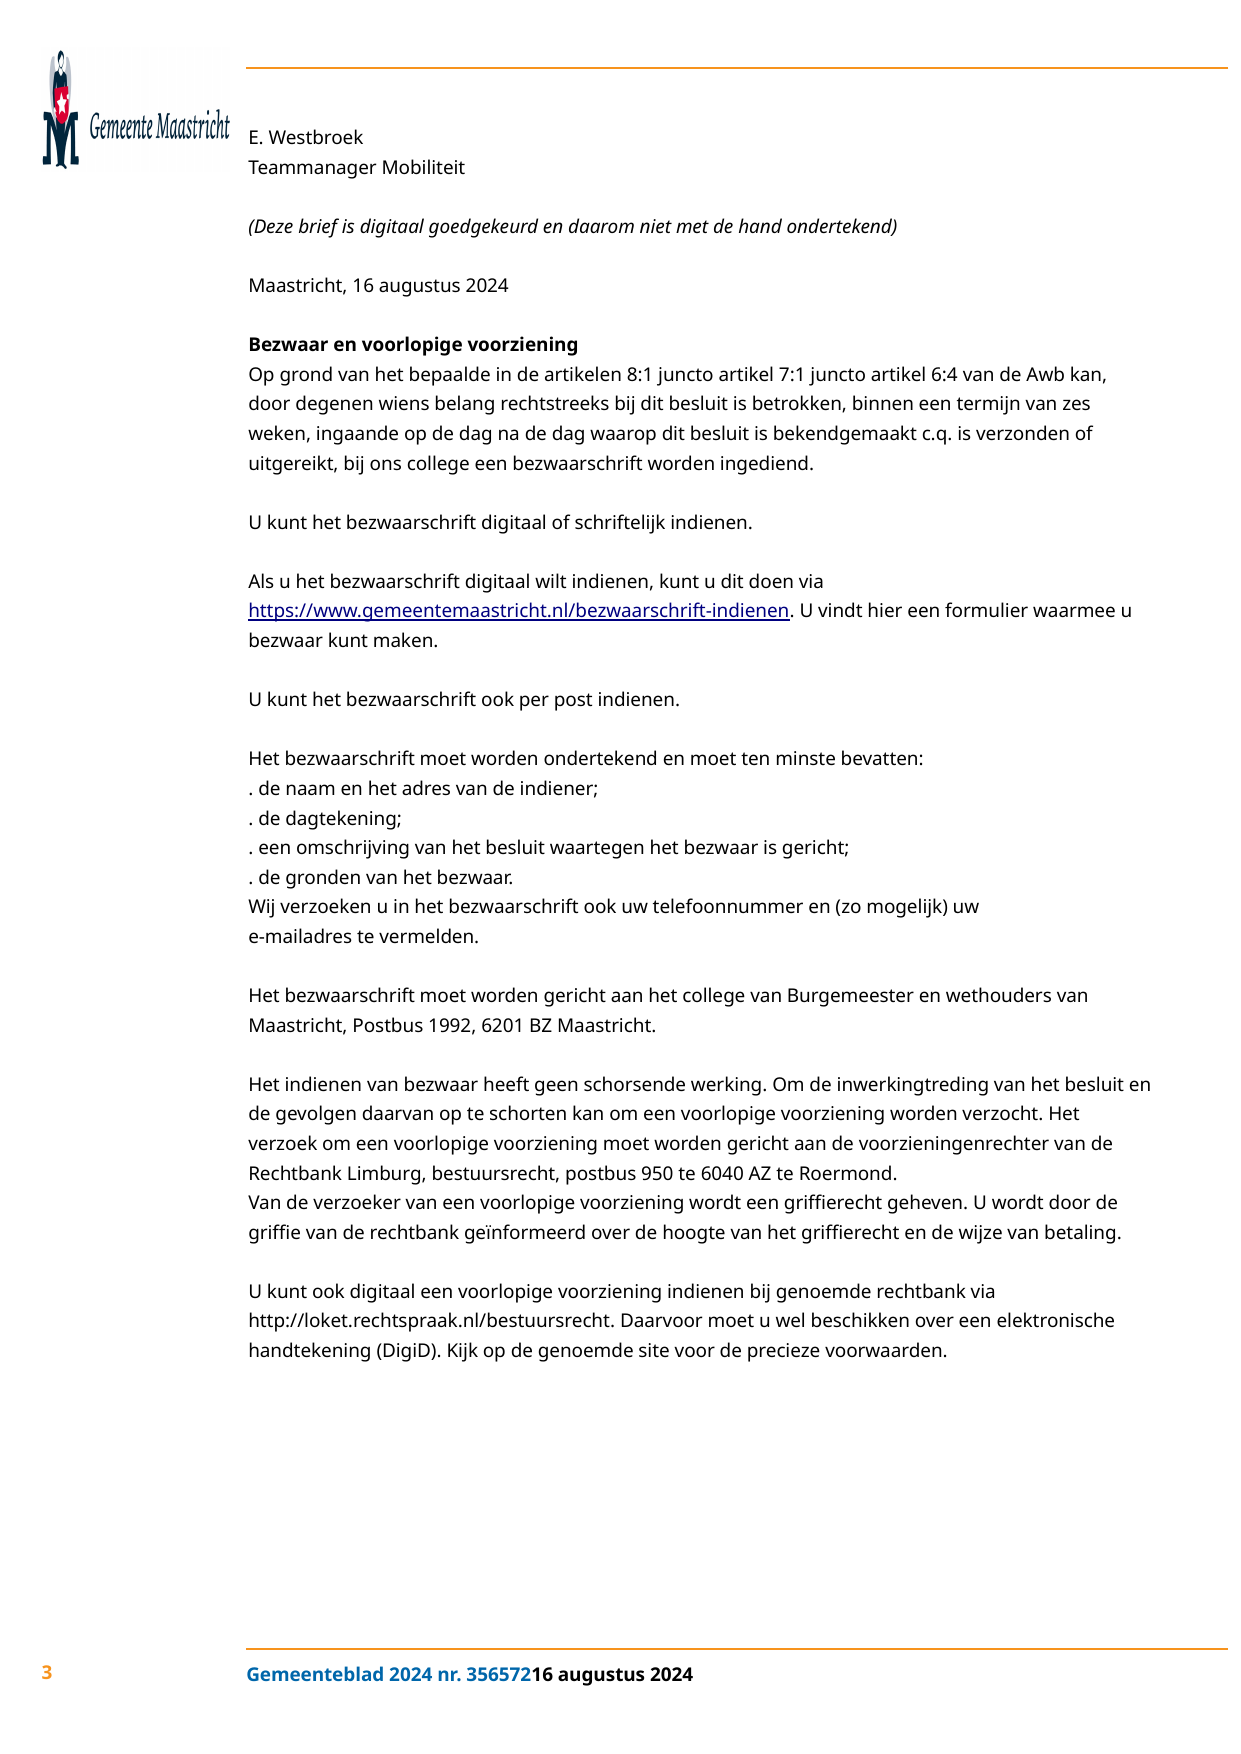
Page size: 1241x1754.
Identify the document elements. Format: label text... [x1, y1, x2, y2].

text Maastricht, 16 augustus 2024 [248, 272, 1152, 298]
text . een omschrijving van het besluit waartegen het bezwaar is gericht; [248, 834, 1152, 860]
text U kunt ook digitaal een voorlopige voorziening indienen bij genoemde rechtbank via http://loket.rechtspraak.nl/bestuursrecht. Daarvoor moet u wel beschikken over een elektronische handtekening (DigiD). Kijk op de genoemde site voor de precieze voorwaarden. [248, 1278, 1152, 1363]
text Het bezwaarschrift moet worden gericht aan het college van Burgemeester en wethouders van Maastricht, Postbus 1992, 6201 BZ Maastricht. [248, 982, 1152, 1038]
text Het indienen van bezwaar heeft geen schorsende werking. Om de inwerkingtreding van het besluit en de gevolgen daarvan op te schorten kan om een voorlopige voorziening worden verzocht. Het verzoek om een voorlopige voorziening moet worden gericht aan de voorzieningenrechter van de Rechtbank Limburg, bestuursrecht, postbus 950 te 6040 AZ te Roermond. [248, 1071, 1152, 1186]
text . de naam en het adres van de indiener; [248, 775, 1152, 801]
text e-mailadres te vermelden. [248, 923, 1152, 949]
text (Deze brief is digitaal goedgekeurd en daarom niet met de hand ondertekend) [248, 213, 1152, 239]
text U kunt het bezwaarschrift digitaal of schriftelijk indienen. [248, 509, 1152, 535]
text Bezwaar en voorlopige voorziening [248, 331, 1152, 357]
text Teammanager Mobiliteit [248, 154, 1152, 180]
text . de gronden van het bezwaar. [248, 864, 1152, 890]
text Van de verzoeker van een voorlopige voorziening wordt een griffierecht geheven. U wordt door de griffie van de rechtbank geïnformeerd over de hoogte van het griffierecht en de wijze van betaling. [248, 1189, 1152, 1245]
picture [41, 47, 231, 172]
text Het bezwaarschrift moet worden ondertekend en moet ten minste bevatten: [248, 746, 1152, 771]
text E. Westbroek [248, 124, 1152, 150]
text Op grond van het bepaalde in de artikelen 8:1 juncto artikel 7:1 juncto artikel 6:4 van de Awb kan, door degenen wiens belang rechtstreeks bij dit besluit is betrokken, binnen een termijn van zes weken, ingaande op de dag na de dag waarop dit besluit is bekendgemaakt c.q. is verzonden of uitgereikt, bij ons college een bezwaarschrift worden ingediend. [248, 361, 1152, 476]
text U kunt het bezwaarschrift ook per post indienen. [248, 686, 1152, 712]
text Als u het bezwaarschrift digitaal wilt indienen, kunt u dit doen via https://www.gemeentemaastricht.nl/bezwaarschrift-indienen. U vindt hier een formulier waarmee u bezwaar kunt maken. [248, 568, 1152, 653]
text . de dagtekening; [248, 805, 1152, 831]
text Wij verzoeken u in het bezwaarschrift ook uw telefoonnummer en (zo mogelijk) uw [248, 893, 1152, 919]
